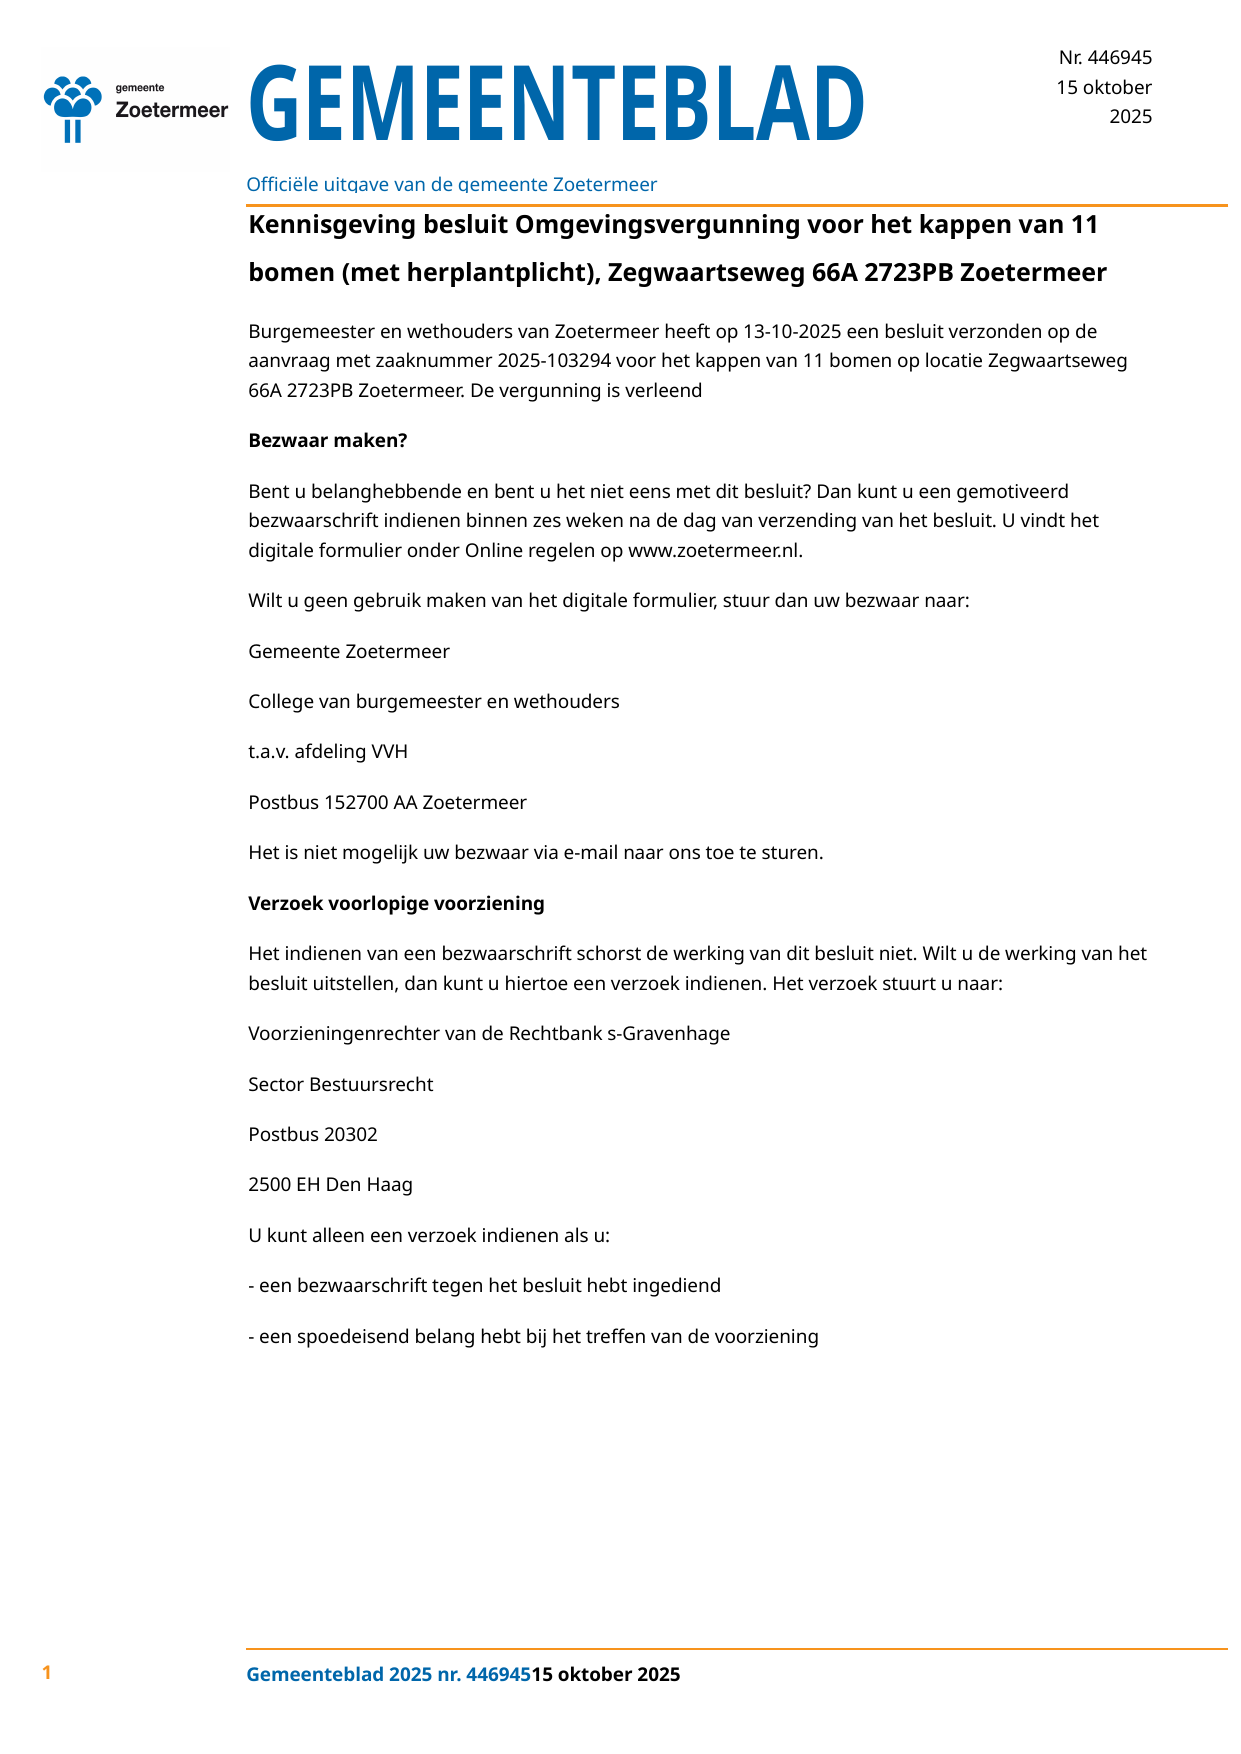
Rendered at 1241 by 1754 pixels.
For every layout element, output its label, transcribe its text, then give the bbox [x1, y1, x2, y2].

text Postbus 152700 AA Zoetermeer [248, 789, 1152, 815]
text College van burgemeester en wethouders [248, 688, 1152, 714]
picture [41, 47, 231, 172]
text 2500 EH Den Haag [248, 1172, 1152, 1197]
text Verzoek voorlopige voorziening [248, 890, 1152, 916]
text Sector Bestuursrecht [248, 1071, 1152, 1097]
text Het is niet mogelijk uw bezwaar via e-mail naar ons toe te sturen. [248, 839, 1152, 865]
text Gemeente Zoetermeer [248, 638, 1152, 664]
text Het indienen van een bezwaarschrift schorst de werking van dit besluit niet. Wilt u de werking van het besluit uitstellen, dan kunt u hiertoe een verzoek indienen. Het verzoek stuurt u naar: [248, 940, 1152, 996]
text Wilt u geen gebruik maken van het digitale formulier, stuur dan uw bezwaar naar: [248, 587, 1152, 613]
text - een spoedeisend belang hebt bij het treffen van de voorziening [248, 1323, 1152, 1349]
text Bent u belanghebbende en bent u het niet eens met dit besluit? Dan kunt u een gemotiveerd bezwaarschrift indienen binnen zes weken na de dag van verzending van het besluit. U vindt het digitale formulier onder Online regelen op www.zoetermeer.nl. [248, 478, 1152, 563]
text Kennisgeving besluit Omgevingsvergunning voor het kappen van 11 bomen (met herplantplicht), Zegwaartseweg 66A 2723PB Zoetermeer [248, 207, 1152, 288]
text U kunt alleen een verzoek indienen als u: [248, 1222, 1152, 1248]
text Bezwaar maken? [248, 427, 1152, 453]
text Voorzieningenrechter van de Rechtbank s-Gravenhage [248, 1020, 1152, 1046]
text t.a.v. afdeling VVH [248, 739, 1152, 764]
text Burgemeester en wethouders van Zoetermeer heeft op 13-10-2025 een besluit verzonden op de aanvraag met zaaknummer 2025-103294 voor het kappen van 11 bomen op locatie Zegwaartseweg 66A 2723PB Zoetermeer. De vergunning is verleend [248, 318, 1152, 403]
text Postbus 20302 [248, 1121, 1152, 1147]
text - een bezwaarschrift tegen het besluit hebt ingediend [248, 1272, 1152, 1298]
